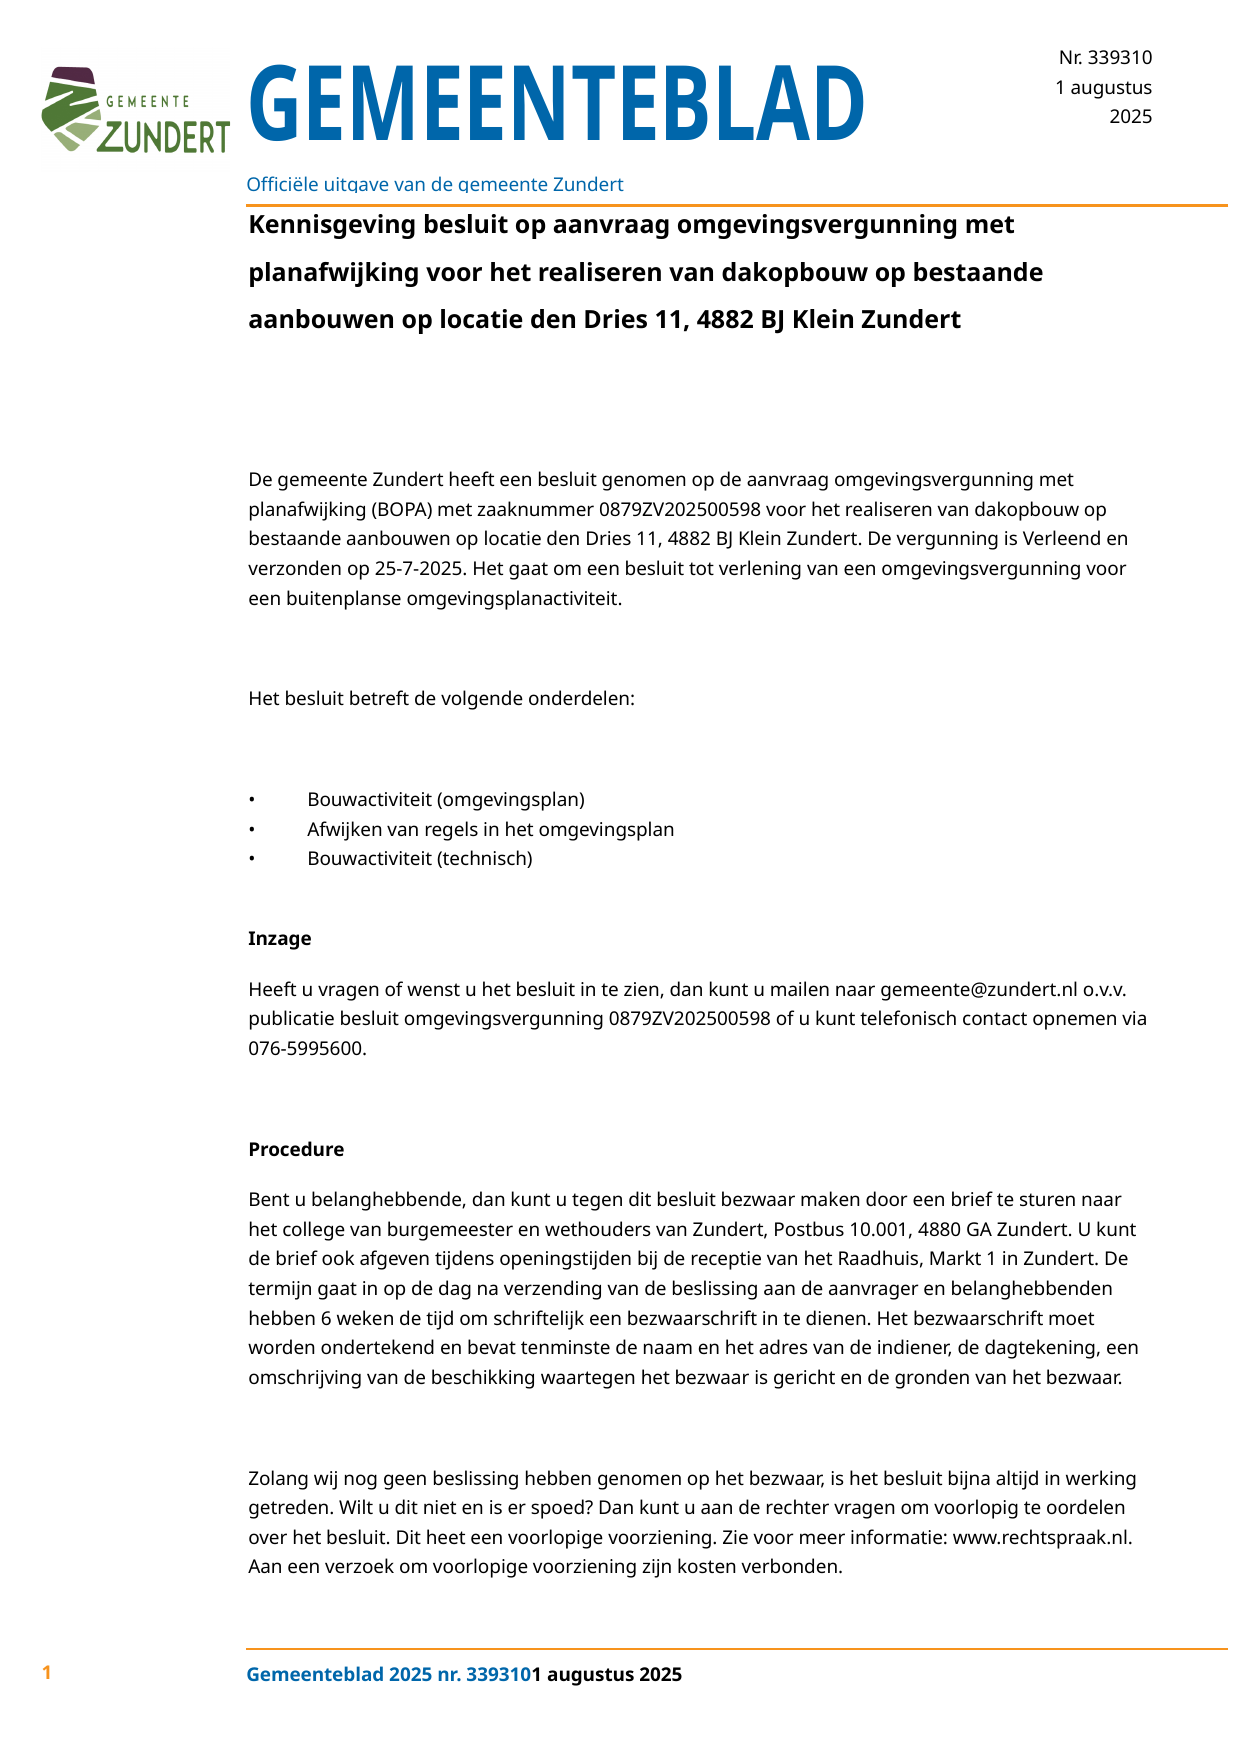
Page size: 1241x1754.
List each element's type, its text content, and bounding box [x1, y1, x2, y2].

text De gemeente Zundert heeft een besluit genomen op de aanvraag omgevingsvergunning met planafwijking (BOPA) met zaaknummer 0879ZV202500598 voor het realiseren van dakopbouw op bestaande aanbouwen op locatie den Dries 11, 4882 BJ Klein Zundert. De vergunning is Verleend en verzonden op 25-7-2025. Het gaat om een besluit tot verlening van een omgevingsvergunning voor een buitenplanse omgevingsplanactiviteit. [248, 466, 1152, 610]
text Het besluit betreft de volgende onderdelen: [248, 686, 1152, 711]
text Procedure [248, 1136, 1152, 1162]
text Bent u belanghebbende, dan kunt u tegen dit besluit bezwaar maken door een brief te sturen naar het college van burgemeester en wethouders van Zundert, Postbus 10.001, 4880 GA Zundert. U kunt de brief ook afgeven tijdens openingstijden bij de receptie van het Raadhuis, Markt 1 in Zundert. De termijn gaat in op de dag na verzending van de beslissing aan de aanvrager en belanghebbenden hebben 6 weken de tijd om schriftelijk een bezwaarschrift in te dienen. Het bezwaarschrift moet worden ondertekend en bevat tenminste de naam en het adres van de indiener, de dagtekening, een omschrijving van de beschikking waartegen het bezwaar is gericht en de gronden van het bezwaar. [248, 1186, 1152, 1389]
list Bouwactiviteit (omgevingsplan) [248, 786, 1152, 812]
text Zolang wij nog geen beslissing hebben genomen op het bezwaar, is het besluit bijna altijd in werking getreden. Wilt u dit niet en is er spoed? Dan kunt u aan de rechter vragen om voorlopig te oordelen over het besluit. Dit heet een voorlopige voorziening. Zie voor meer informatie: www.rechtspraak.nl. Aan een verzoek om voorlopige voorziening zijn kosten verbonden. [248, 1465, 1152, 1579]
text Kennisgeving besluit op aanvraag omgevingsvergunning met planafwijking voor het realiseren van dakopbouw op bestaande aanbouwen op locatie den Dries 11, 4882 BJ Klein Zundert [248, 207, 1152, 336]
list Afwijken van regels in het omgevingsplan [248, 816, 1152, 842]
text Inzage [248, 926, 1152, 951]
text Heeft u vragen of wenst u het besluit in te zien, dan kunt u mailen naar gemeente@zundert.nl o.v.v. publicatie besluit omgevingsvergunning 0879ZV202500598 of u kunt telefonisch contact opnemen via 076-5995600. [248, 976, 1152, 1061]
picture [41, 47, 231, 172]
list Bouwactiviteit (technisch) [248, 846, 1152, 871]
